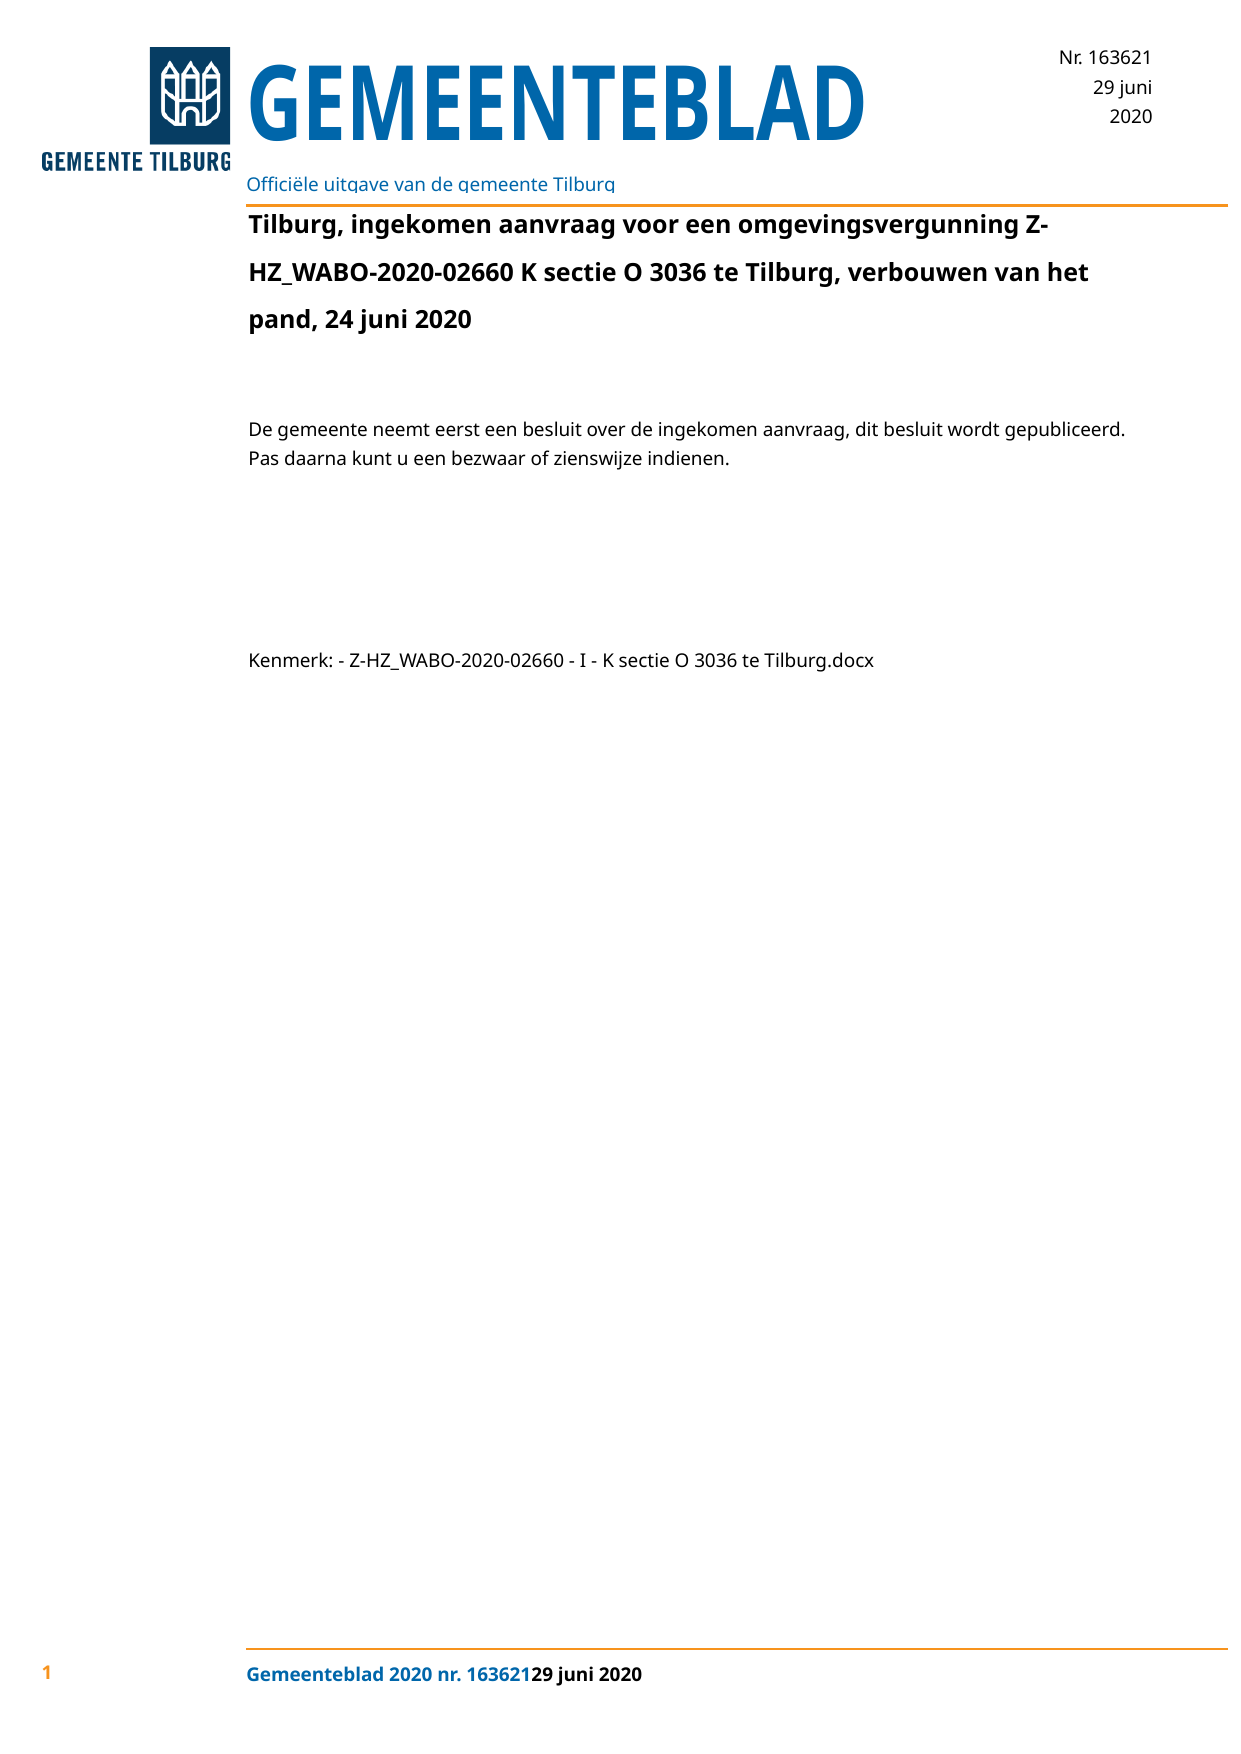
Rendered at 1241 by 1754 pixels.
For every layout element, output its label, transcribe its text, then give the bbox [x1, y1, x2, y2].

text De gemeente neemt eerst een besluit over de ingekomen aanvraag, dit besluit wordt gepubliceerd. Pas daarna kunt u een bezwaar of zienswijze indienen. [248, 416, 1152, 471]
text Kenmerk: - Z-HZ_WABO-2020-02660 - I - K sectie O 3036 te Tilburg.docx [248, 647, 1152, 673]
text Tilburg, ingekomen aanvraag voor een omgevingsvergunning Z-HZ_WABO-2020-02660 K sectie O 3036 te Tilburg, verbouwen van het pand, 24 juni 2020 [248, 207, 1152, 336]
picture [41, 47, 231, 172]
